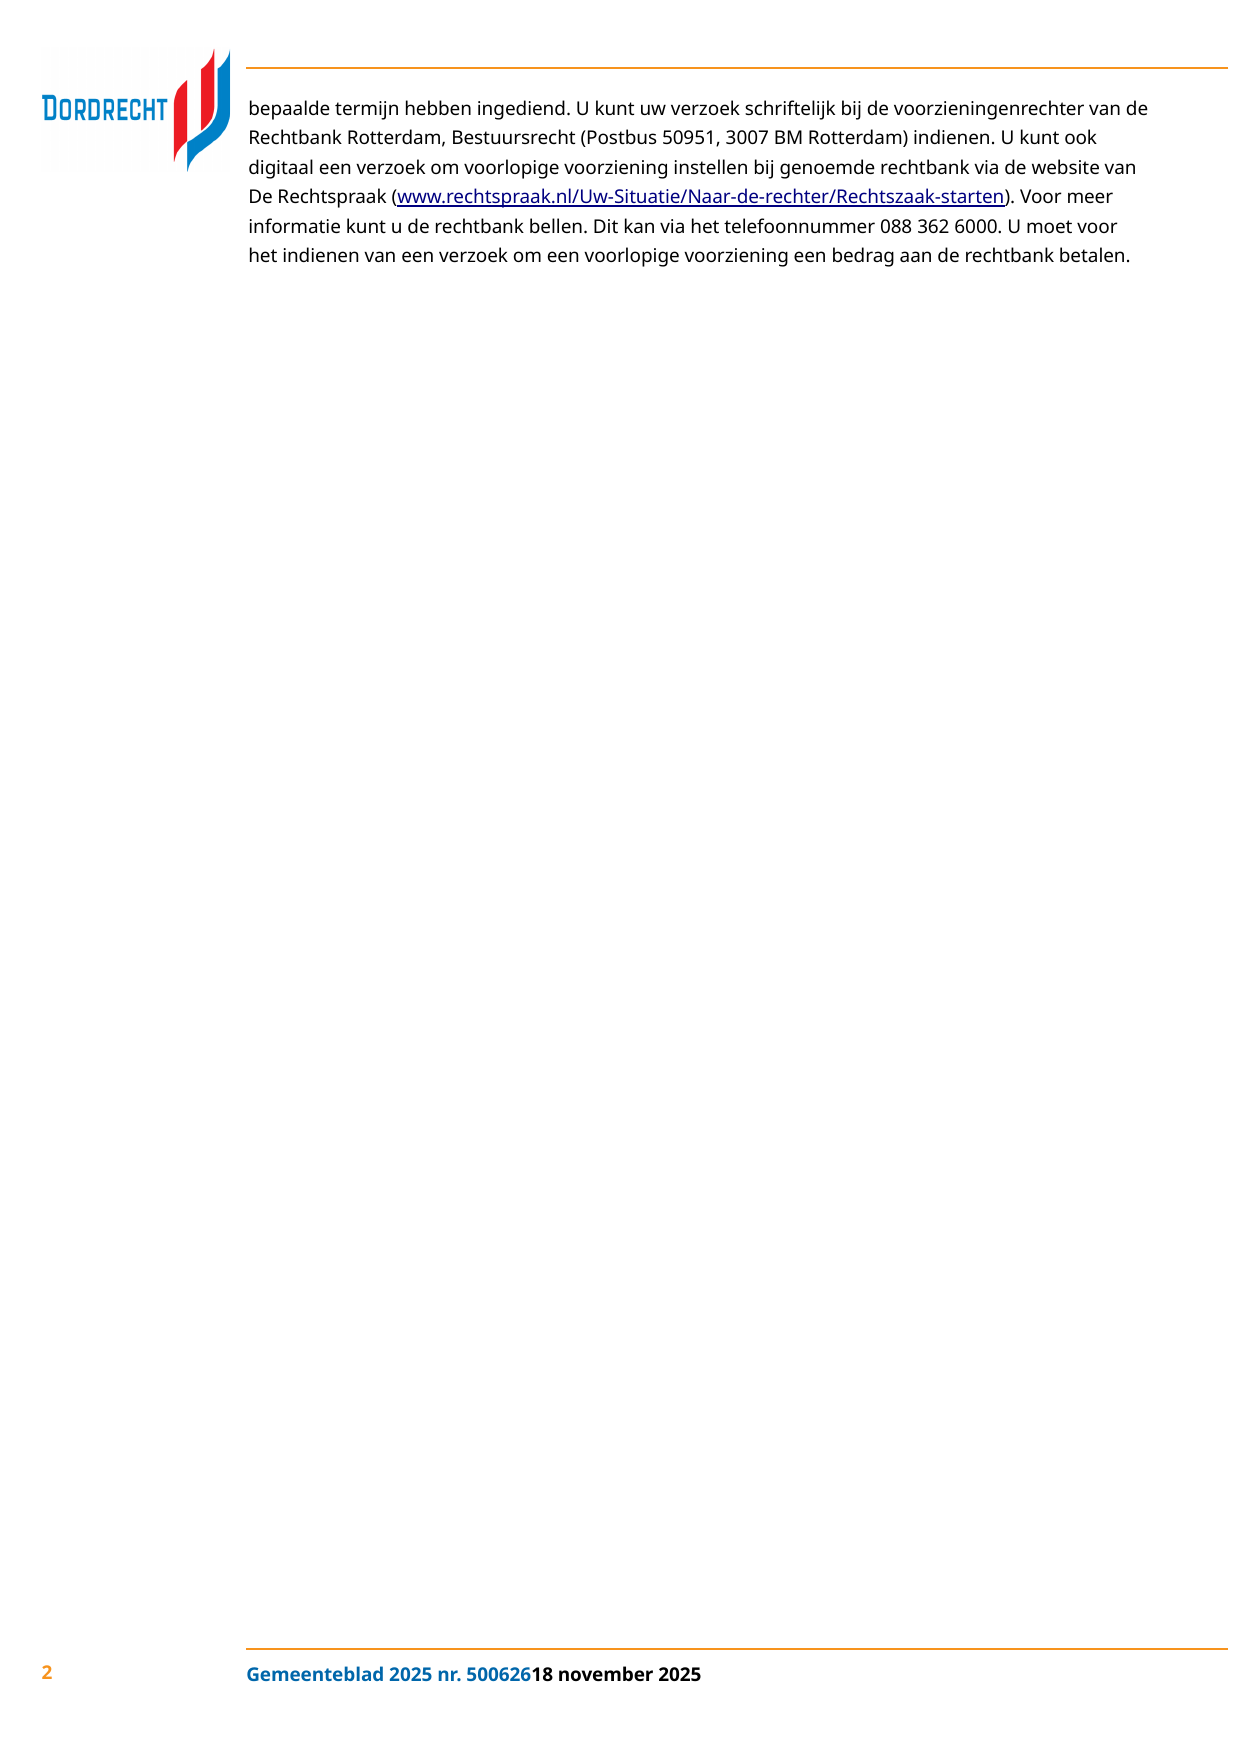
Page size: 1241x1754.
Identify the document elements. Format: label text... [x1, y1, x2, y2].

picture [41, 47, 231, 172]
text bepaalde termijn hebben ingediend. U kunt uw verzoek schriftelijk bij de voorzieningenrechter van de Rechtbank Rotterdam, Bestuursrecht (Postbus 50951, 3007 BM Rotterdam) indienen. U kunt ook digitaal een verzoek om voorlopige voorziening instellen bij genoemde rechtbank via de website van De Rechtspraak (www.rechtspraak.nl/Uw-Situatie/Naar-de-rechter/Rechtszaak-starten). Voor meer informatie kunt u de rechtbank bellen. Dit kan via het telefoonnummer 088 362 6000. U moet voor het indienen van een verzoek om een voorlopige voorziening een bedrag aan de rechtbank betalen. [248, 95, 1152, 268]
